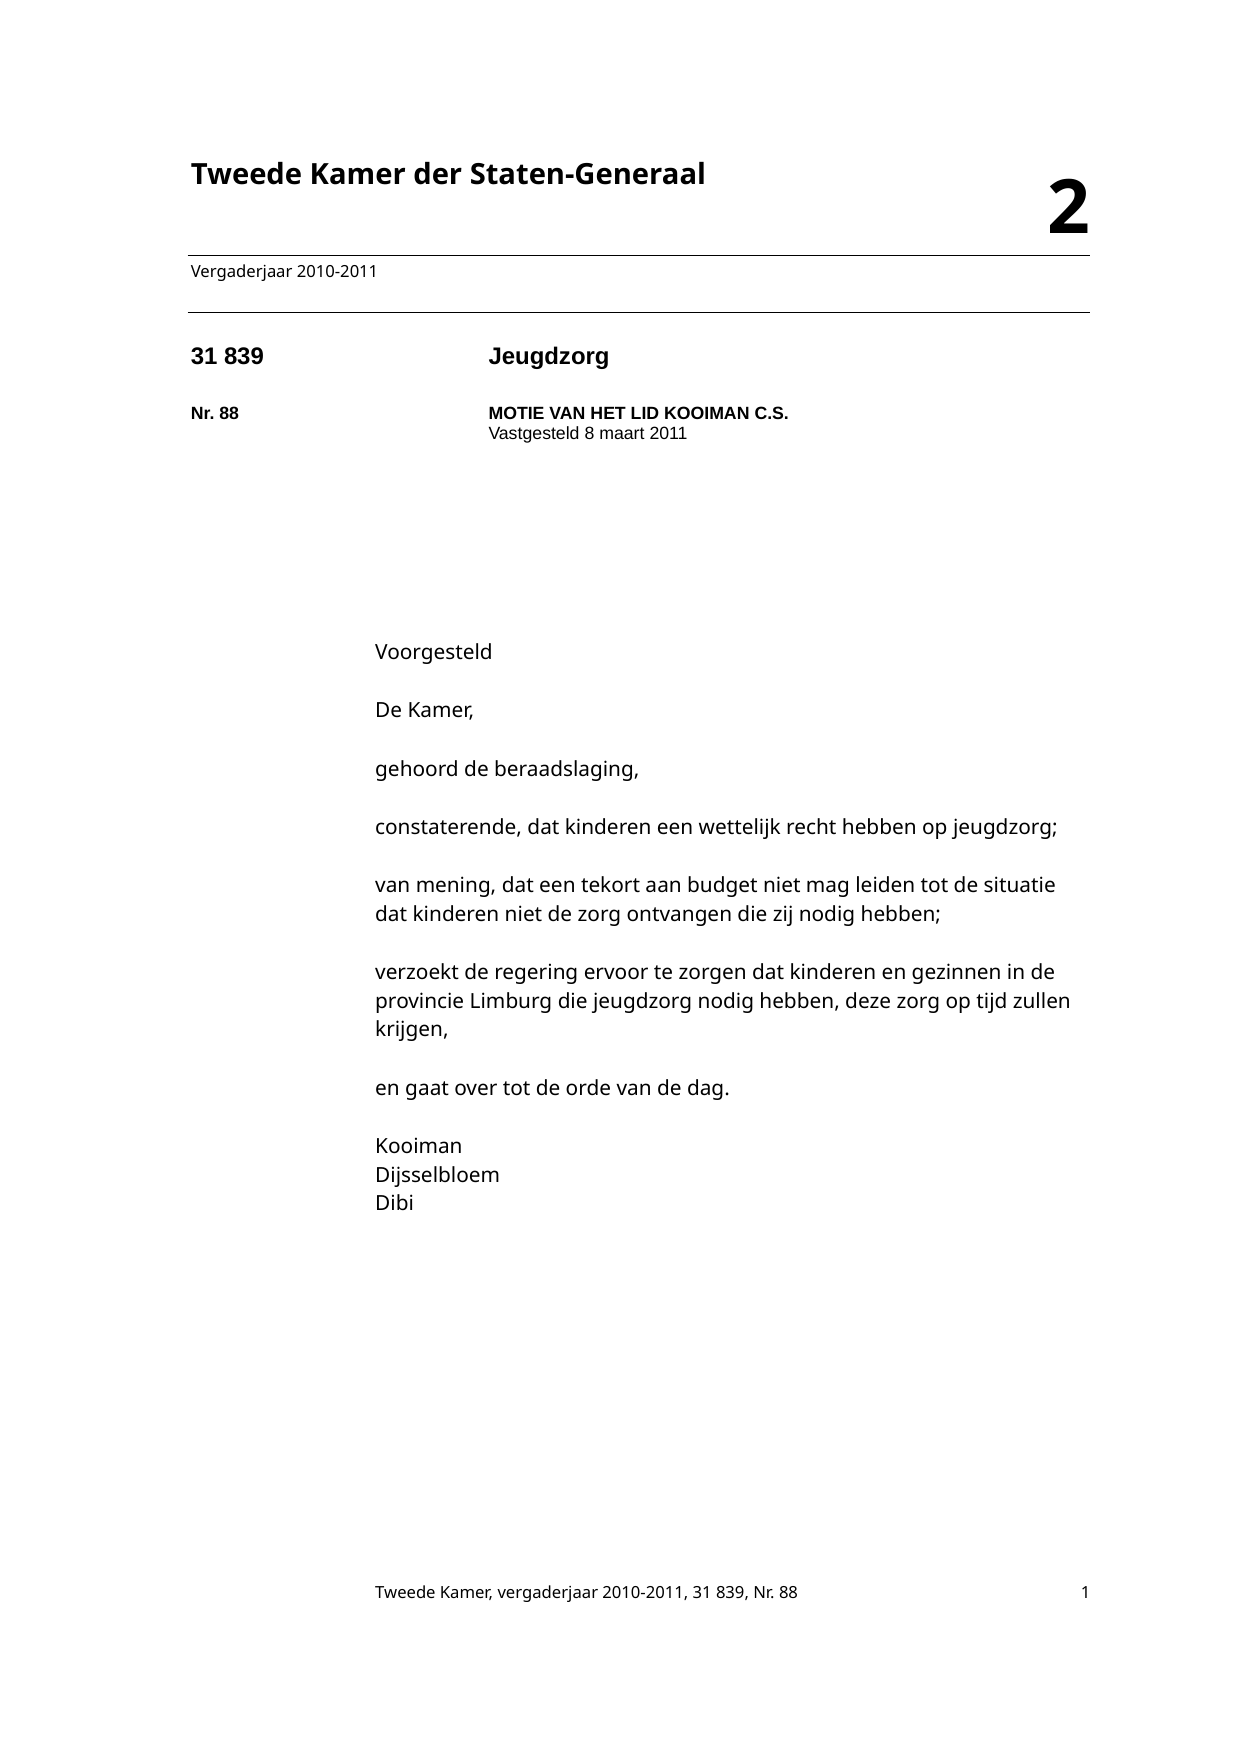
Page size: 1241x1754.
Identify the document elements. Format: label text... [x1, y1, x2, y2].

text Voorgesteld [375, 637, 1090, 665]
table_cell Nr. 88 [188, 399, 485, 518]
text De Kamer, [375, 695, 1090, 724]
table_header Tweede Kamer der Staten-Generaal [188, 150, 909, 255]
table_cell Jeugdzorg [485, 339, 1090, 399]
table_cell [188, 313, 485, 339]
table_cell 31 839 [188, 339, 485, 399]
text constaterende, dat kinderen een wettelijk recht hebben op jeugdzorg; [375, 812, 1090, 841]
text gehoord de beraadslaging, [375, 754, 1090, 782]
text verzoekt de regering ervoor te zorgen dat kinderen en gezinnen in de provincie Limburg die jeugdzorg nodig hebben, deze zorg op tijd zullen krijgen, [375, 957, 1090, 1043]
table_cell Vergaderjaar 2010-2011 [188, 256, 485, 312]
table_header 2 [910, 150, 1090, 255]
text Kooiman [375, 1131, 1090, 1160]
text en gaat over tot de orde van de dag. [375, 1073, 1090, 1101]
table_cell [485, 256, 1090, 312]
table_cell MOTIE VAN HET LID KOOIMAN C.S. Vastgesteld 8 maart 2011 [485, 399, 1090, 518]
table_cell [485, 313, 1090, 339]
text Dijsselbloem [375, 1160, 1090, 1188]
text Dibi [375, 1188, 1090, 1217]
text van mening, dat een tekort aan budget niet mag leiden tot de situatie dat kinderen niet de zorg ontvangen die zij nodig hebben; [375, 871, 1090, 927]
